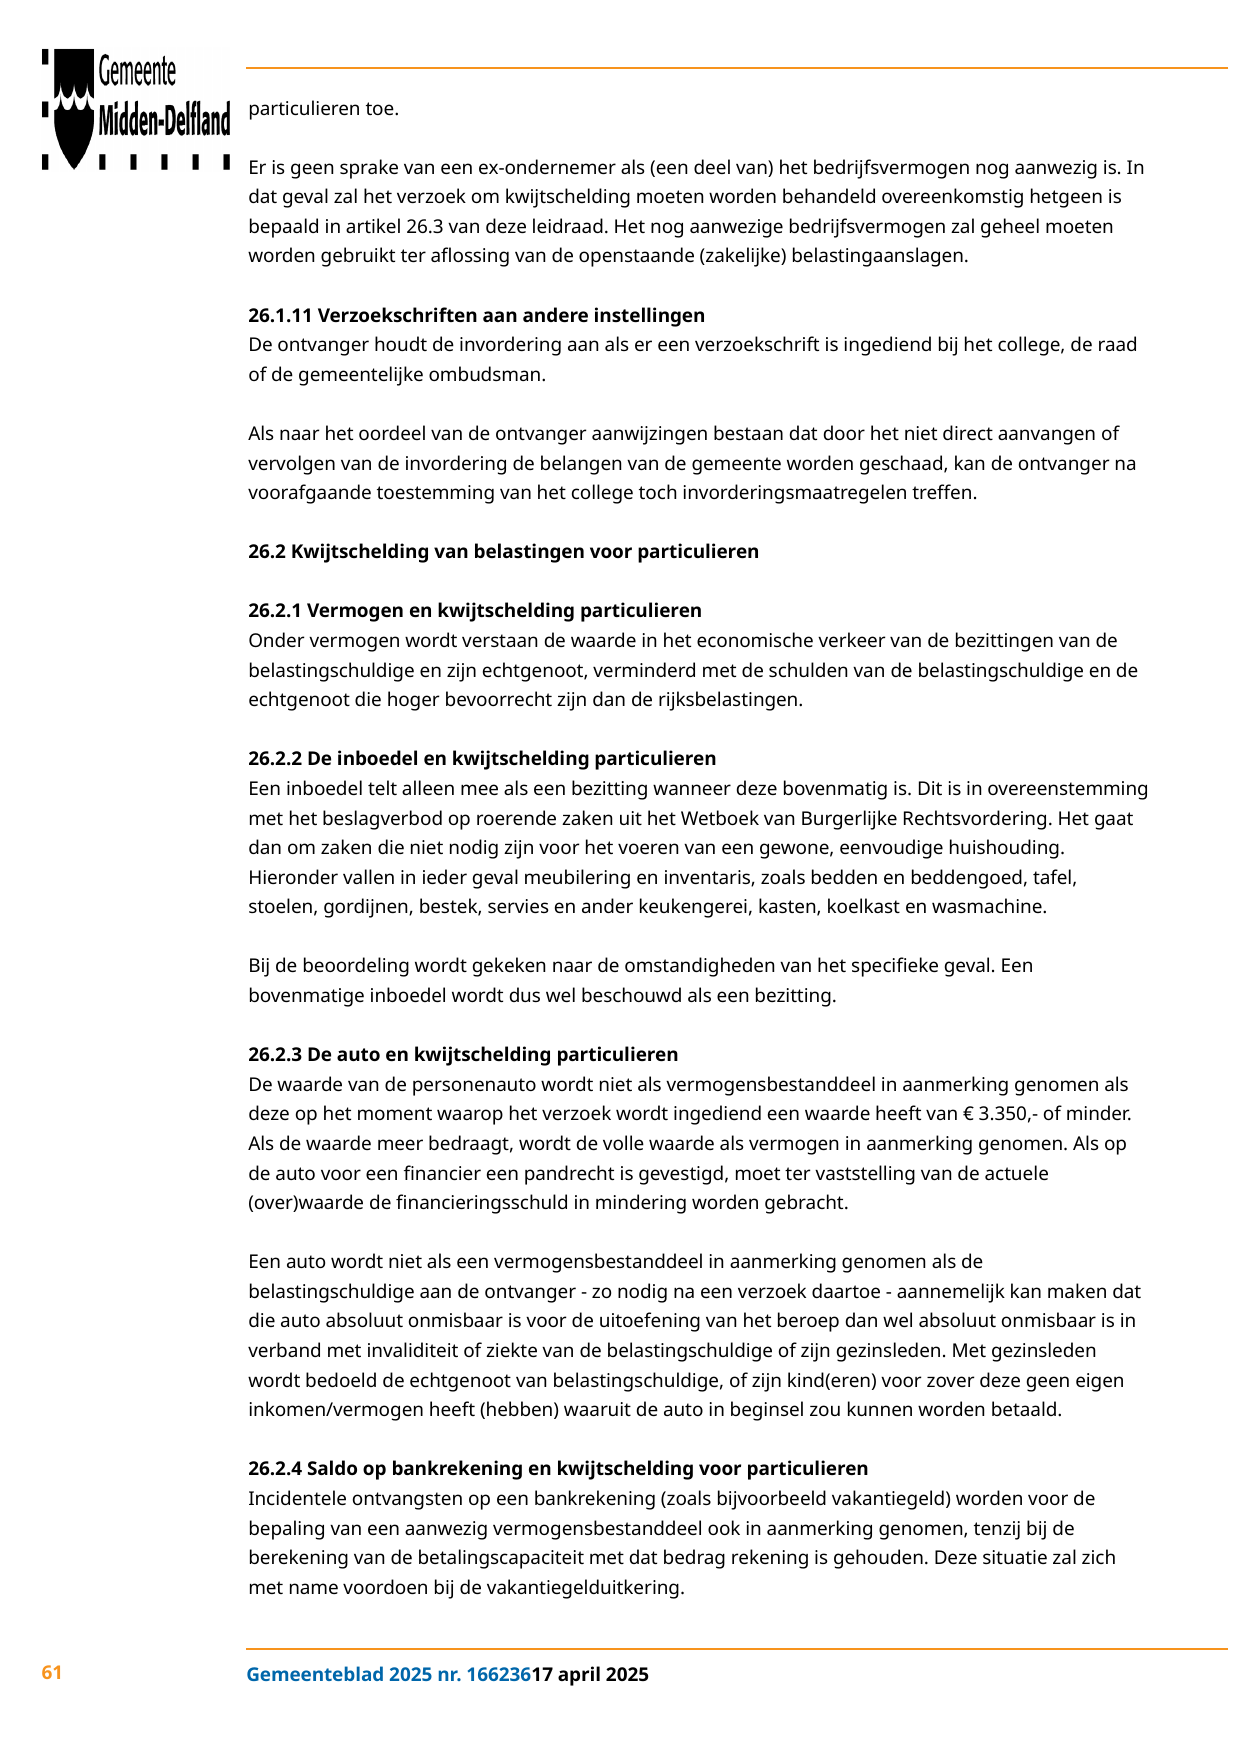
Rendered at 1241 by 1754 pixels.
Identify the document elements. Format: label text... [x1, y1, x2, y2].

text particulieren toe. [248, 95, 1152, 121]
text 26.2 Kwijtschelding van belastingen voor particulieren [248, 538, 1152, 564]
text Een auto wordt niet als een vermogensbestanddeel in aanmerking genomen als de belastingschuldige aan de ontvanger - zo nodig na een verzoek daartoe - aannemelijk kan maken dat die auto absoluut onmisbaar is voor de uitoefening van het beroep dan wel absoluut onmisbaar is in verband met invaliditeit of ziekte van de belastingschuldige of zijn gezinsleden. Met gezinsleden wordt bedoeld de echtgenoot van belastingschuldige, of zijn kind(eren) voor zover deze geen eigen inkomen/vermogen heeft (hebben) waaruit de auto in beginsel zou kunnen worden betaald. [248, 1248, 1152, 1422]
text Als naar het oordeel van de ontvanger aanwijzingen bestaan dat door het niet direct aanvangen of vervolgen van de invordering de belangen van de gemeente worden geschaad, kan de ontvanger na voorafgaande toestemming van het college toch invorderingsmaatregelen treffen. [248, 420, 1152, 505]
text 26.2.2 De inboedel en kwijtschelding particulieren [248, 746, 1152, 771]
text 26.2.1 Vermogen en kwijtschelding particulieren [248, 598, 1152, 623]
text Er is geen sprake van een ex-ondernemer als (een deel van) het bedrijfsvermogen nog aanwezig is. In dat geval zal het verzoek om kwijtschelding moeten worden behandeld overeenkomstig hetgeen is bepaald in artikel 26.3 van deze leidraad. Het nog aanwezige bedrijfsvermogen zal geheel moeten worden gebruikt ter aflossing van de openstaande (zakelijke) belastingaanslagen. [248, 154, 1152, 268]
text Incidentele ontvangsten op een bankrekening (zoals bijvoorbeeld vakantiegeld) worden voor de bepaling van een aanwezig vermogensbestanddeel ook in aanmerking genomen, tenzij bij de berekening van de betalingscapaciteit met dat bedrag rekening is gehouden. Deze situatie zal zich met name voordoen bij de vakantiegelduitkering. [248, 1485, 1152, 1600]
text 26.2.4 Saldo op bankrekening en kwijtschelding voor particulieren [248, 1456, 1152, 1481]
text 26.2.3 De auto en kwijtschelding particulieren [248, 1041, 1152, 1067]
text Een inboedel telt alleen mee als een bezitting wanneer deze bovenmatig is. Dit is in overeenstemming met het beslagverbod op roerende zaken uit het Wetboek van Burgerlijke Rechtsvordering. Het gaat dan om zaken die niet nodig zijn voor het voeren van een gewone, eenvoudige huishouding. Hieronder vallen in ieder geval meubilering en inventaris, zoals bedden en beddengoed, tafel, stoelen, gordijnen, bestek, servies en ander keukengerei, kasten, koelkast en wasmachine. [248, 775, 1152, 919]
text De waarde van de personenauto wordt niet als vermogensbestanddeel in aanmerking genomen als deze op het moment waarop het verzoek wordt ingediend een waarde heeft van € 3.350,- of minder. Als de waarde meer bedraagt, wordt de volle waarde als vermogen in aanmerking genomen. Als op de auto voor een financier een pandrecht is gevestigd, moet ter vaststelling van de actuele (over)waarde de financieringsschuld in mindering worden gebracht. [248, 1071, 1152, 1215]
text Bij de beoordeling wordt gekeken naar de omstandigheden van het specifieke geval. Een bovenmatige inboedel wordt dus wel beschouwd als een bezitting. [248, 953, 1152, 1008]
text Onder vermogen wordt verstaan de waarde in het economische verkeer van de bezittingen van de belastingschuldige en zijn echtgenoot, verminderd met de schulden van de belastingschuldige en de echtgenoot die hoger bevoorrecht zijn dan de rijksbelastingen. [248, 627, 1152, 712]
picture [41, 47, 231, 172]
text De ontvanger houdt de invordering aan als er een verzoekschrift is ingediend bij het college, de raad of de gemeentelijke ombudsman. [248, 331, 1152, 387]
text 26.1.11 Verzoekschriften aan andere instellingen [248, 302, 1152, 328]
